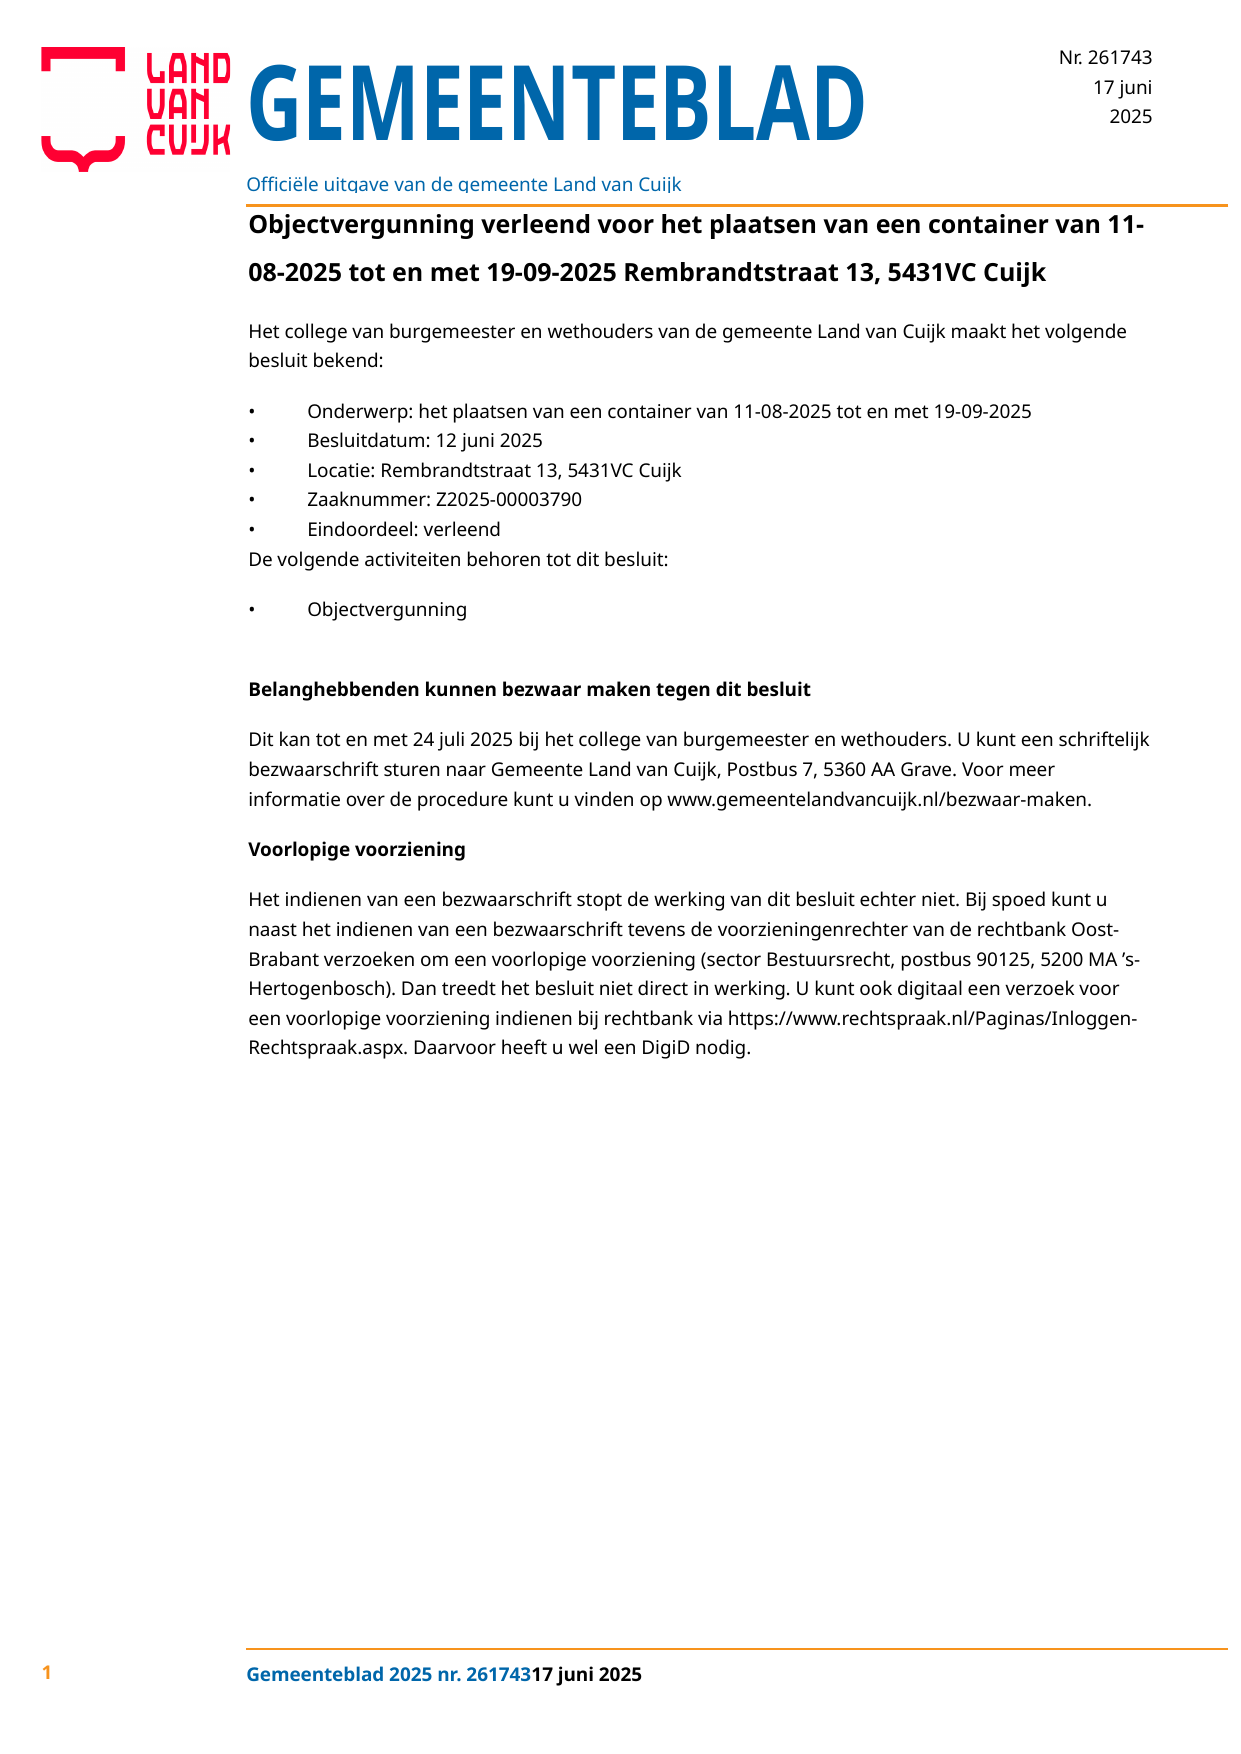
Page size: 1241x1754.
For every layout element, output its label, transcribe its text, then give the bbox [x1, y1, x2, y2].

text De volgende activiteiten behoren tot dit besluit: [248, 546, 1152, 572]
list Locatie: Rembrandtstraat 13, 5431VC Cuijk [248, 457, 1152, 483]
list Eindoordeel: verleend [248, 516, 1152, 542]
list Besluitdatum: 12 juni 2025 [248, 427, 1152, 453]
text Belanghebbenden kunnen bezwaar maken tegen dit besluit [248, 676, 1152, 702]
list Objectvergunning [248, 596, 1152, 622]
text Dit kan tot en met 24 juli 2025 bij het college van burgemeester en wethouders. U kunt een schriftelijk bezwaarschrift sturen naar Gemeente Land van Cuijk, Postbus 7, 5360 AA Grave. Voor meer informatie over de procedure kunt u vinden op www.gemeentelandvancuijk.nl/bezwaar-maken. [248, 727, 1152, 812]
list Zaaknummer: Z2025-00003790 [248, 487, 1152, 512]
list Onderwerp: het plaatsen van een container van 11-08-2025 tot en met 19-09-2025 [248, 398, 1152, 424]
text Het college van burgemeester en wethouders van de gemeente Land van Cuijk maakt het volgende besluit bekend: [248, 318, 1152, 373]
picture [41, 47, 231, 172]
text Het indienen van een bezwaarschrift stopt de werking van dit besluit echter niet. Bij spoed kunt u naast het indienen van een bezwaarschrift tevens de voorzieningenrechter van de rechtbank Oost-Brabant verzoeken om een voorlopige voorziening (sector Bestuursrecht, postbus 90125, 5200 MA ’s-Hertogenbosch). Dan treedt het besluit niet direct in werking. U kunt ook digitaal een verzoek voor een voorlopige voorziening indienen bij rechtbank via https://www.rechtspraak.nl/Paginas/Inloggen-Rechtspraak.aspx. Daarvoor heeft u wel een DigiD nodig. [248, 887, 1152, 1060]
text Objectvergunning verleend voor het plaatsen van een container van 11-08-2025 tot en met 19-09-2025 Rembrandtstraat 13, 5431VC Cuijk [248, 207, 1152, 288]
text Voorlopige voorziening [248, 836, 1152, 862]
